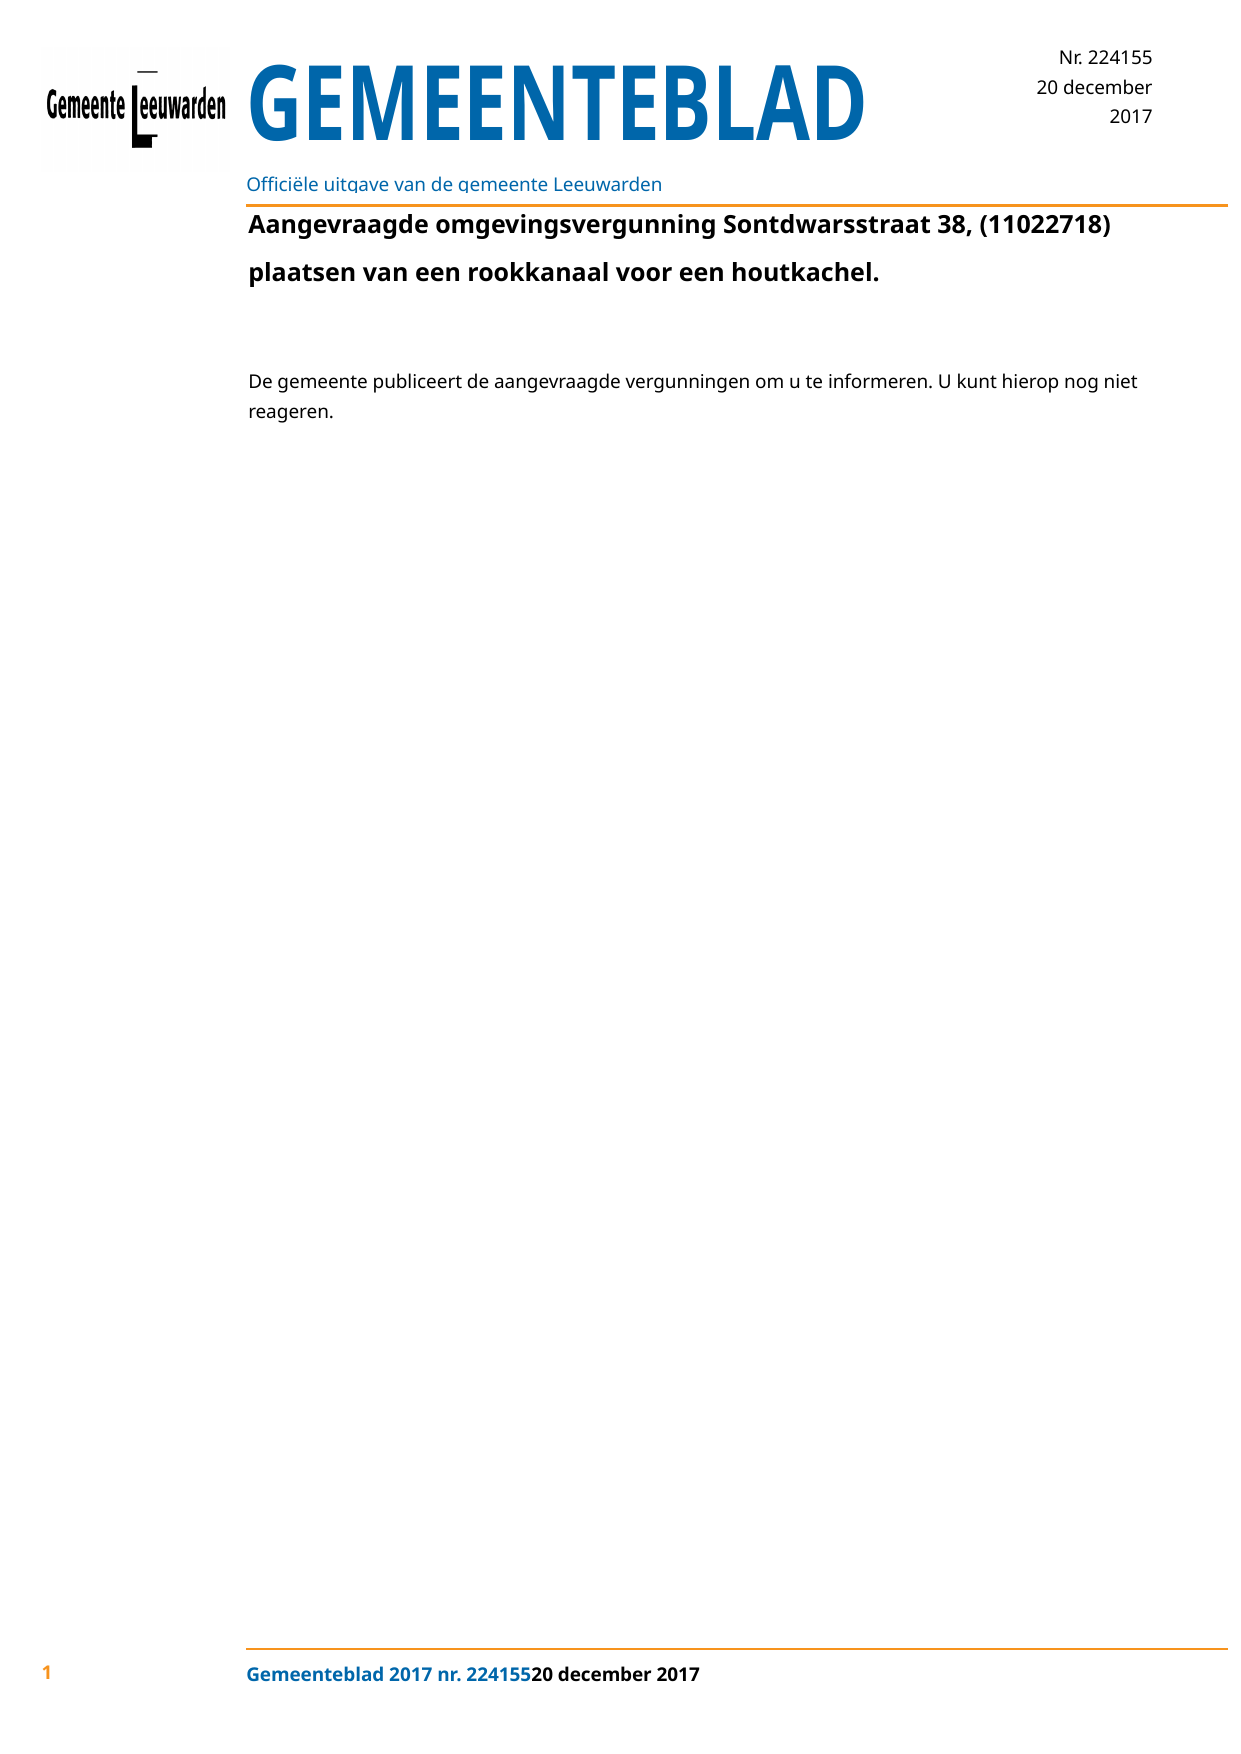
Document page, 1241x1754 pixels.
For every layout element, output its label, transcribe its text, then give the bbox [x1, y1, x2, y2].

text Aangevraagde omgevingsvergunning Sontdwarsstraat 38, (11022718) plaatsen van een rookkanaal voor een houtkachel. [248, 207, 1152, 288]
picture [41, 47, 231, 172]
text De gemeente publiceert de aangevraagde vergunningen om u te informeren. U kunt hierop nog niet reageren. [248, 368, 1152, 424]
